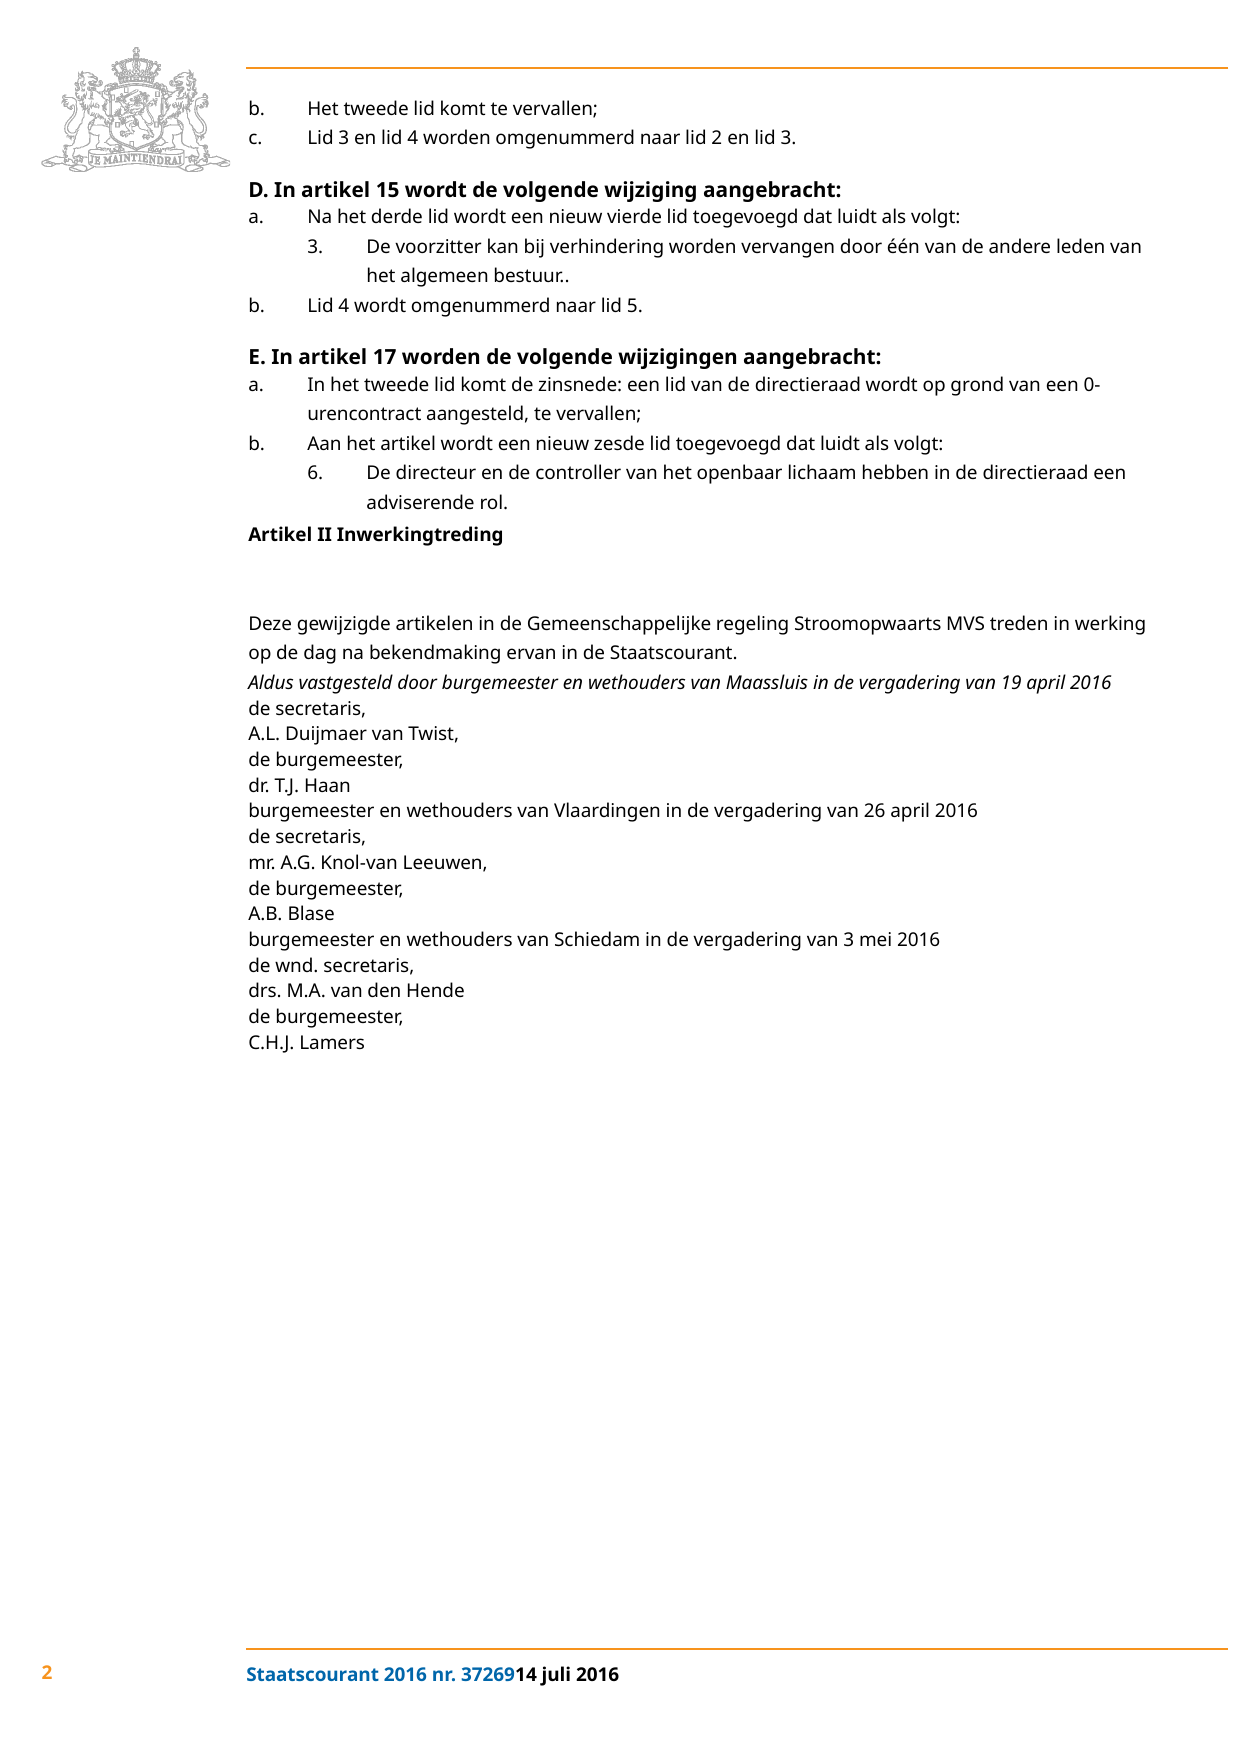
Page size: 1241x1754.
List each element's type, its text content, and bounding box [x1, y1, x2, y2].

list De directeur en de controller van het openbaar lichaam hebben in de directieraad een adviserende rol. [307, 459, 1152, 515]
list De voorzitter kan bij verhindering worden vervangen door één van de andere leden van het algemeen bestuur.. [307, 233, 1152, 288]
text mr. A.G. Knol-van Leeuwen, [248, 849, 1152, 875]
text Deze gewijzigde artikelen in de Gemeenschappelijke regeling Stroomopwaarts MVS treden in werking op de dag na bekendmaking ervan in de Staatscourant. [248, 610, 1152, 665]
text E. In artikel 17 worden de volgende wijzigingen aangebracht: [248, 342, 1152, 371]
text de burgemeester, [248, 875, 1152, 901]
list Het tweede lid komt te vervallen; [248, 95, 1152, 121]
text dr. T.J. Haan [248, 772, 1152, 798]
text burgemeester en wethouders van Schiedam in de vergadering van 3 mei 2016 [248, 926, 1152, 952]
list Lid 4 wordt omgenummerd naar lid 5. [248, 292, 1152, 318]
text Artikel II Inwerkingtreding [248, 519, 1152, 547]
list Lid 3 en lid 4 worden omgenummerd naar lid 2 en lid 3. [248, 124, 1152, 150]
text A.L. Duijmaer van Twist, [248, 720, 1152, 746]
text de burgemeester, [248, 746, 1152, 772]
text C.H.J. Lamers [248, 1029, 1152, 1055]
text D. In artikel 15 wordt de volgende wijziging aangebracht: [248, 175, 1152, 203]
list In het tweede lid komt de zinsnede: een lid van de directieraad wordt op grond van een 0-urencontract aangesteld, te vervallen; [248, 371, 1152, 426]
list Aan het artikel wordt een nieuw zesde lid toegevoegd dat luidt als volgt: [248, 430, 1152, 456]
text drs. M.A. van den Hende [248, 978, 1152, 1003]
text A.B. Blase [248, 901, 1152, 926]
list Na het derde lid wordt een nieuw vierde lid toegevoegd dat luidt als volgt: [248, 203, 1152, 229]
text de burgemeester, [248, 1003, 1152, 1029]
text Aldus vastgesteld door burgemeester en wethouders van Maassluis in de vergadering van 19 april 2016 [248, 669, 1152, 695]
text burgemeester en wethouders van Vlaardingen in de vergadering van 26 april 2016 [248, 798, 1152, 823]
text de wnd. secretaris, [248, 952, 1152, 978]
text de secretaris, [248, 695, 1152, 720]
text de secretaris, [248, 823, 1152, 849]
picture [41, 47, 231, 172]
